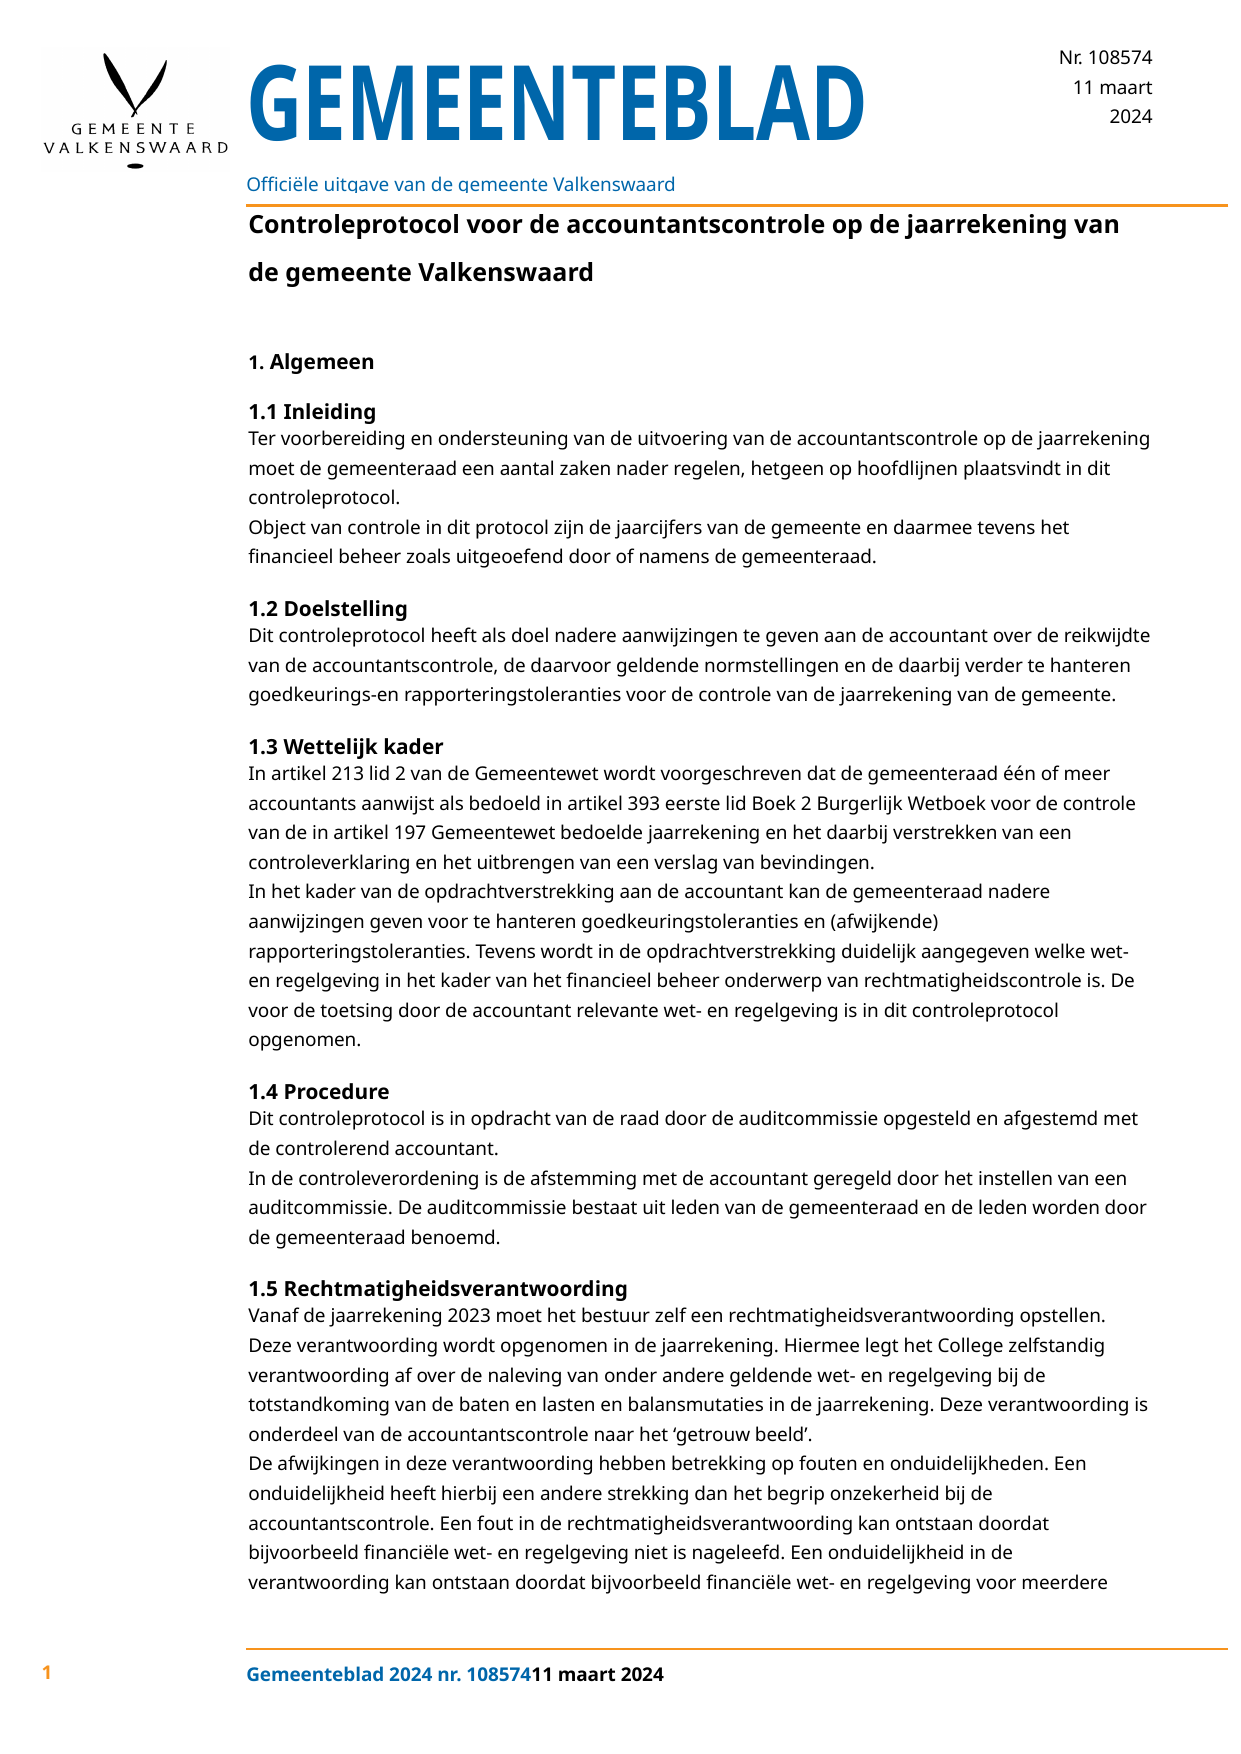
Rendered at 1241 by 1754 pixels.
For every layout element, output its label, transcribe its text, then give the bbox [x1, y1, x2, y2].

text 1.4 Procedure [248, 1077, 1152, 1106]
picture [41, 47, 231, 172]
text 1.1 Inleiding [248, 397, 1152, 425]
text Controleprotocol voor de accountantscontrole op de jaarrekening van de gemeente Valkenswaard [248, 207, 1152, 288]
text In de controleverordening is de afstemming met de accountant geregeld door het instellen van een auditcommissie. De auditcommissie bestaat uit leden van de gemeenteraad en de leden worden door de gemeenteraad benoemd. [248, 1165, 1152, 1249]
text In het kader van de opdrachtverstrekking aan de accountant kan de gemeenteraad nadere aanwijzingen geven voor te hanteren goedkeuringstoleranties en (afwijkende) rapporteringstoleranties. Tevens wordt in de opdrachtverstrekking duidelijk aangegeven welke wet- en regelgeving in het kader van het financieel beheer onderwerp van rechtmatigheidscontrole is. De voor de toetsing door de accountant relevante wet- en regelgeving is in dit controleprotocol opgenomen. [248, 879, 1152, 1052]
text 1. Algemeen [248, 347, 1152, 376]
text In artikel 213 lid 2 van de Gemeentewet wordt voorgeschreven dat de gemeenteraad één of meer accountants aanwijst als bedoeld in artikel 393 eerste lid Boek 2 Burgerlijk Wetboek voor de controle van de in artikel 197 Gemeentewet bedoelde jaarrekening en het daarbij verstrekken van een controleverklaring en het uitbrengen van een verslag van bevindingen. [248, 760, 1152, 875]
text Dit controleprotocol is in opdracht van de raad door de auditcommissie opgesteld en afgestemd met de controlerend accountant. [248, 1106, 1152, 1161]
text 1.5 Rechtmatigheidsverantwoording [248, 1274, 1152, 1303]
text De afwijkingen in deze verantwoording hebben betrekking op fouten en onduidelijkheden. Een onduidelijkheid heeft hierbij een andere strekking dan het begrip onzekerheid bij de accountantscontrole. Een fout in de rechtmatigheidsverantwoording kan ontstaan doordat bijvoorbeeld financiële wet- en regelgeving niet is nageleefd. Een onduidelijkheid in de verantwoording kan ontstaan doordat bijvoorbeeld financiële wet- en regelgeving voor meerdere [248, 1451, 1152, 1595]
text Dit controleprotocol heeft als doel nadere aanwijzingen te geven aan de accountant over de reikwijdte van de accountantscontrole, de daarvoor geldende normstellingen en de daarbij verder te hanteren goedkeurings-en rapporteringstoleranties voor de controle van de jaarrekening van de gemeente. [248, 622, 1152, 707]
text Ter voorbereiding en ondersteuning van de uitvoering van de accountantscontrole op de jaarrekening moet de gemeenteraad een aantal zaken nader regelen, hetgeen op hoofdlijnen plaatsvindt in dit controleprotocol. [248, 425, 1152, 510]
text 1.3 Wettelijk kader [248, 732, 1152, 760]
text Vanaf de jaarrekening 2023 moet het bestuur zelf een rechtmatigheidsverantwoording opstellen. Deze verantwoording wordt opgenomen in de jaarrekening. Hiermee legt het College zelfstandig verantwoording af over de naleving van onder andere geldende wet- en regelgeving bij de totstandkoming van de baten en lasten en balansmutaties in de jaarrekening. Deze verantwoording is onderdeel van de accountantscontrole naar het ‘getrouw beeld’. [248, 1303, 1152, 1447]
text Object van controle in dit protocol zijn de jaarcijfers van de gemeente en daarmee tevens het financieel beheer zoals uitgeoefend door of namens de gemeenteraad. [248, 514, 1152, 569]
text 1.2 Doelstelling [248, 594, 1152, 622]
